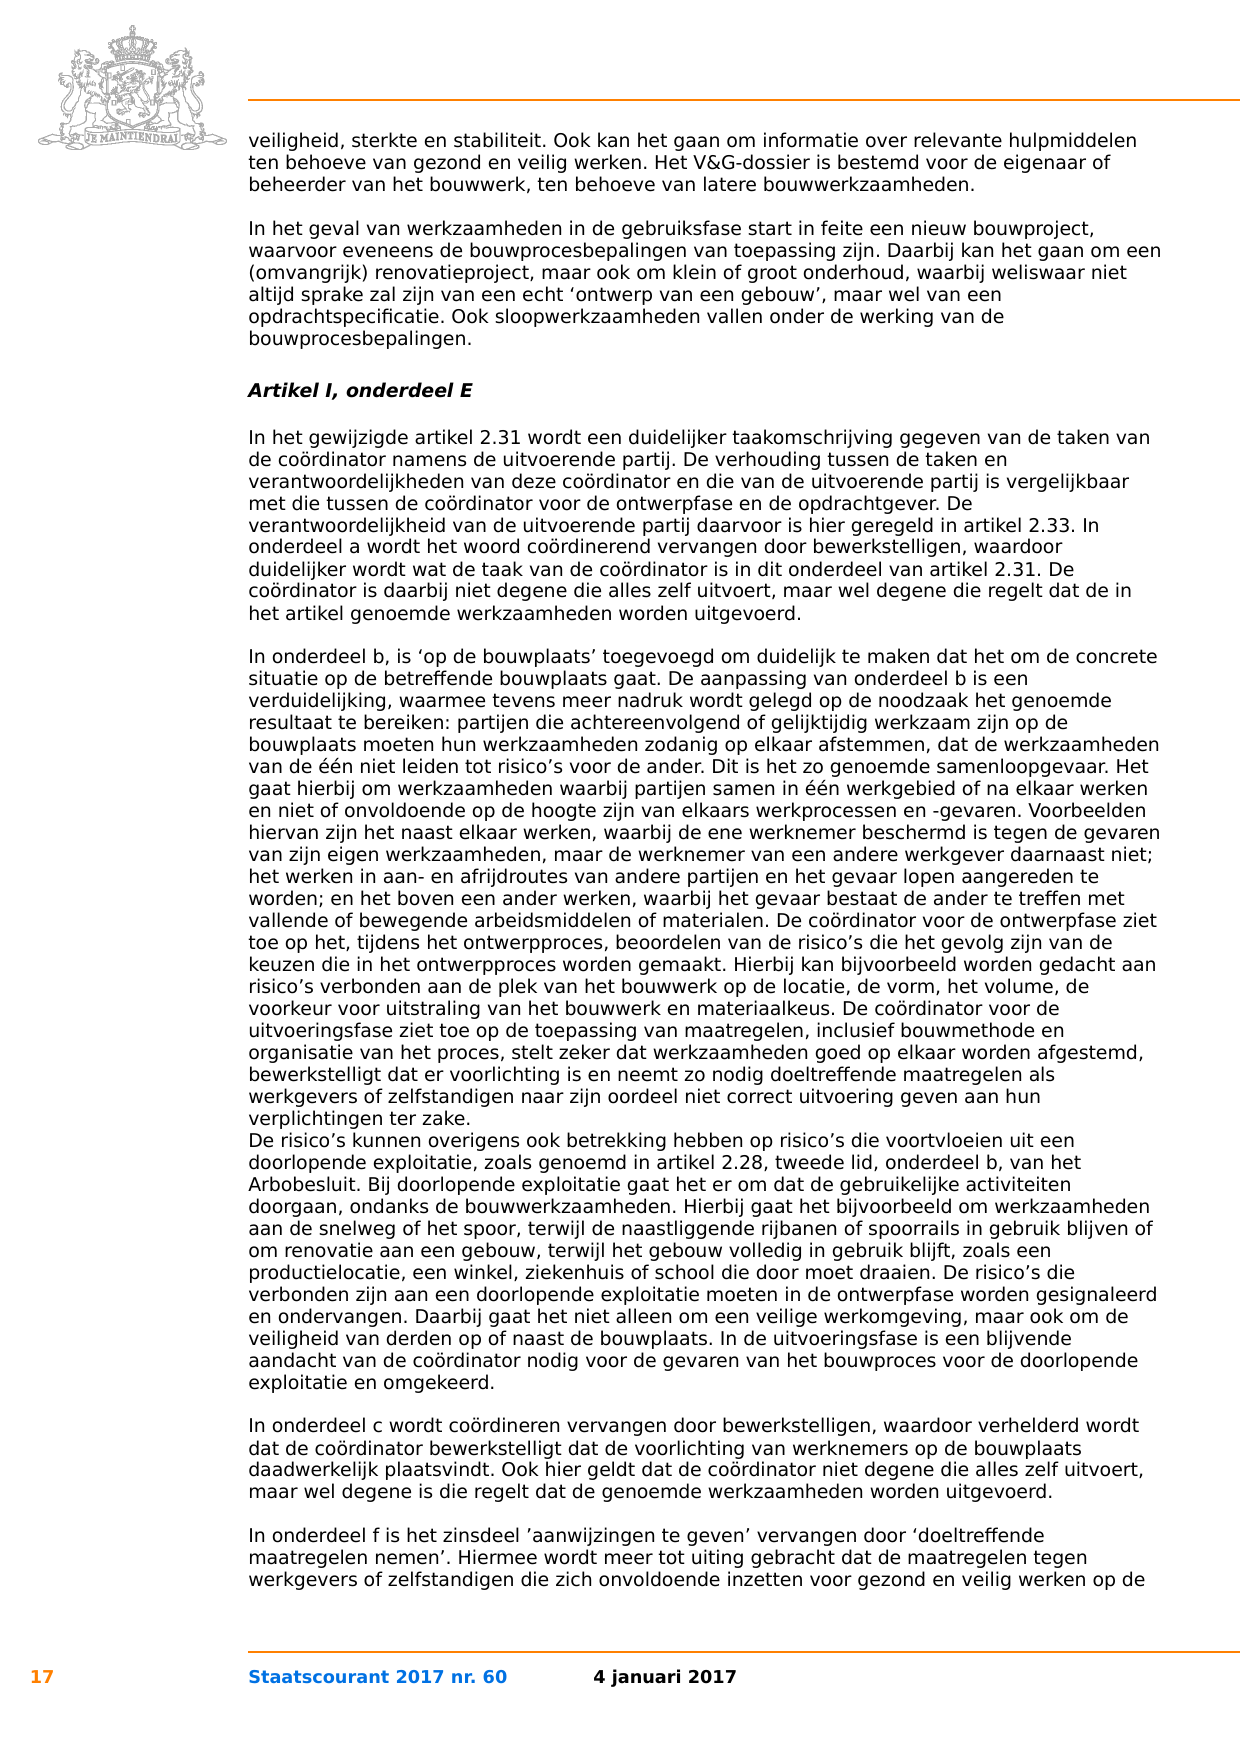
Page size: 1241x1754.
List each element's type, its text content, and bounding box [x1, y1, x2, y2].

text In onderdeel c wordt coördineren vervangen door bewerkstelligen, waardoor verhelderd wordt dat de coördinator bewerkstelligt dat de voorlichting van werknemers op de bouwplaats daadwerkelijk plaatsvindt. Ook hier geldt dat de coördinator niet degene die alles zelf uitvoert, maar wel degene is die regelt dat de genoemde werkzaamheden worden uitgevoerd. [248, 1415, 1163, 1503]
picture [38, 25, 227, 150]
subtitle Artikel I, onderdeel E [248, 379, 1163, 402]
text In het gewijzigde artikel 2.31 wordt een duidelijker taakomschrijving gegeven van de taken van de coördinator namens de uitvoerende partij. De verhouding tussen de taken en verantwoordelijkheden van deze coördinator en die van de uitvoerende partij is vergelijkbaar met die tussen de coördinator voor de ontwerpfase en de opdrachtgever. De verantwoordelijkheid van de uitvoerende partij daarvoor is hier geregeld in artikel 2.33. In onderdeel a wordt het woord coördinerend vervangen door bewerkstelligen, waardoor duidelijker wordt wat de taak van de coördinator is in dit onderdeel van artikel 2.31. De coördinator is daarbij niet degene die alles zelf uitvoert, maar wel degene die regelt dat de in het artikel genoemde werkzaamheden worden uitgevoerd. [248, 427, 1163, 624]
text In onderdeel f is het zinsdeel ’aanwijzingen te geven’ vervangen door ‘doeltreffende maatregelen nemen’. Hiermee wordt meer tot uiting gebracht dat de maatregelen tegen werkgevers of zelfstandigen die zich onvoldoende inzetten voor gezond en veilig werken op de [248, 1525, 1163, 1591]
text veiligheid, sterkte en stabiliteit. Ook kan het gaan om informatie over relevante hulpmiddelen ten behoeve van gezond en veilig werken. Het V&G-dossier is bestemd voor de eigenaar of beheerder van het bouwwerk, ten behoeve van latere bouwwerkzaamheden. [248, 130, 1163, 196]
text In het geval van werkzaamheden in de gebruiksfase start in feite een nieuw bouwproject, waarvoor eveneens de bouwprocesbepalingen van toepassing zijn. Daarbij kan het gaan om een (omvangrijk) renovatieproject, maar ook om klein of groot onderhoud, waarbij weliswaar niet altijd sprake zal zijn van een echt ‘ontwerp van een gebouw’, maar wel van een opdrachtspecificatie. Ook sloopwerkzaamheden vallen onder de werking van de bouwprocesbepalingen. [248, 218, 1163, 349]
text In onderdeel b, is ‘op de bouwplaats’ toegevoegd om duidelijk te maken dat het om de concrete situatie op de betreffende bouwplaats gaat. De aanpassing van onderdeel b is een verduidelijking, waarmee tevens meer nadruk wordt gelegd op de noodzaak het genoemde resultaat te bereiken: partijen die achtereenvolgend of gelijktijdig werkzaam zijn op de bouwplaats moeten hun werkzaamheden zodanig op elkaar afstemmen, dat de werkzaamheden van de één niet leiden tot risico’s voor de ander. Dit is het zo genoemde samenloopgevaar. Het gaat hierbij om werkzaamheden waarbij partijen samen in één werkgebied of na elkaar werken en niet of onvoldoende op de hoogte zijn van elkaars werkprocessen en -gevaren. Voorbeelden hiervan zijn het naast elkaar werken, waarbij de ene werknemer beschermd is tegen de gevaren van zijn eigen werkzaamheden, maar de werknemer van een andere werkgever daarnaast niet; het werken in aan- en afrijdroutes van andere partijen en het gevaar lopen aangereden te worden; en het boven een ander werken, waarbij het gevaar bestaat de ander te treffen met vallende of bewegende arbeidsmiddelen of materialen. De coördinator voor de ontwerpfase ziet toe op het, tijdens het ontwerpproces, beoordelen van de risico’s die het gevolg zijn van de keuzen die in het ontwerpproces worden gemaakt. Hierbij kan bijvoorbeeld worden gedacht aan risico’s verbonden aan de plek van het bouwwerk op de locatie, de vorm, het volume, de voorkeur voor uitstraling van het bouwwerk en materiaalkeus. De coördinator voor de uitvoeringsfase ziet toe op de toepassing van maatregelen, inclusief bouwmethode en organisatie van het proces, stelt zeker dat werkzaamheden goed op elkaar worden afgestemd, bewerkstelligt dat er voorlichting is en neemt zo nodig doeltreffende maatregelen als werkgevers of zelfstandigen naar zijn oordeel niet correct uitvoering geven aan hun verplichtingen ter zake. [248, 646, 1163, 1130]
text De risico’s kunnen overigens ook betrekking hebben op risico’s die voortvloeien uit een doorlopende exploitatie, zoals genoemd in artikel 2.28, tweede lid, onderdeel b, van het Arbobesluit. Bij doorlopende exploitatie gaat het er om dat de gebruikelijke activiteiten doorgaan, ondanks de bouwwerkzaamheden. Hierbij gaat het bijvoorbeeld om werkzaamheden aan de snelweg of het spoor, terwijl de naastliggende rijbanen of spoorrails in gebruik blijven of om renovatie aan een gebouw, terwijl het gebouw volledig in gebruik blijft, zoals een productielocatie, een winkel, ziekenhuis of school die door moet draaien. De risico’s die verbonden zijn aan een doorlopende exploitatie moeten in de ontwerpfase worden gesignaleerd en ondervangen. Daarbij gaat het niet alleen om een veilige werkomgeving, maar ook om de veiligheid van derden op of naast de bouwplaats. In de uitvoeringsfase is een blijvende aandacht van de coördinator nodig voor de gevaren van het bouwproces voor de doorlopende exploitatie en omgekeerd. [248, 1130, 1163, 1393]
